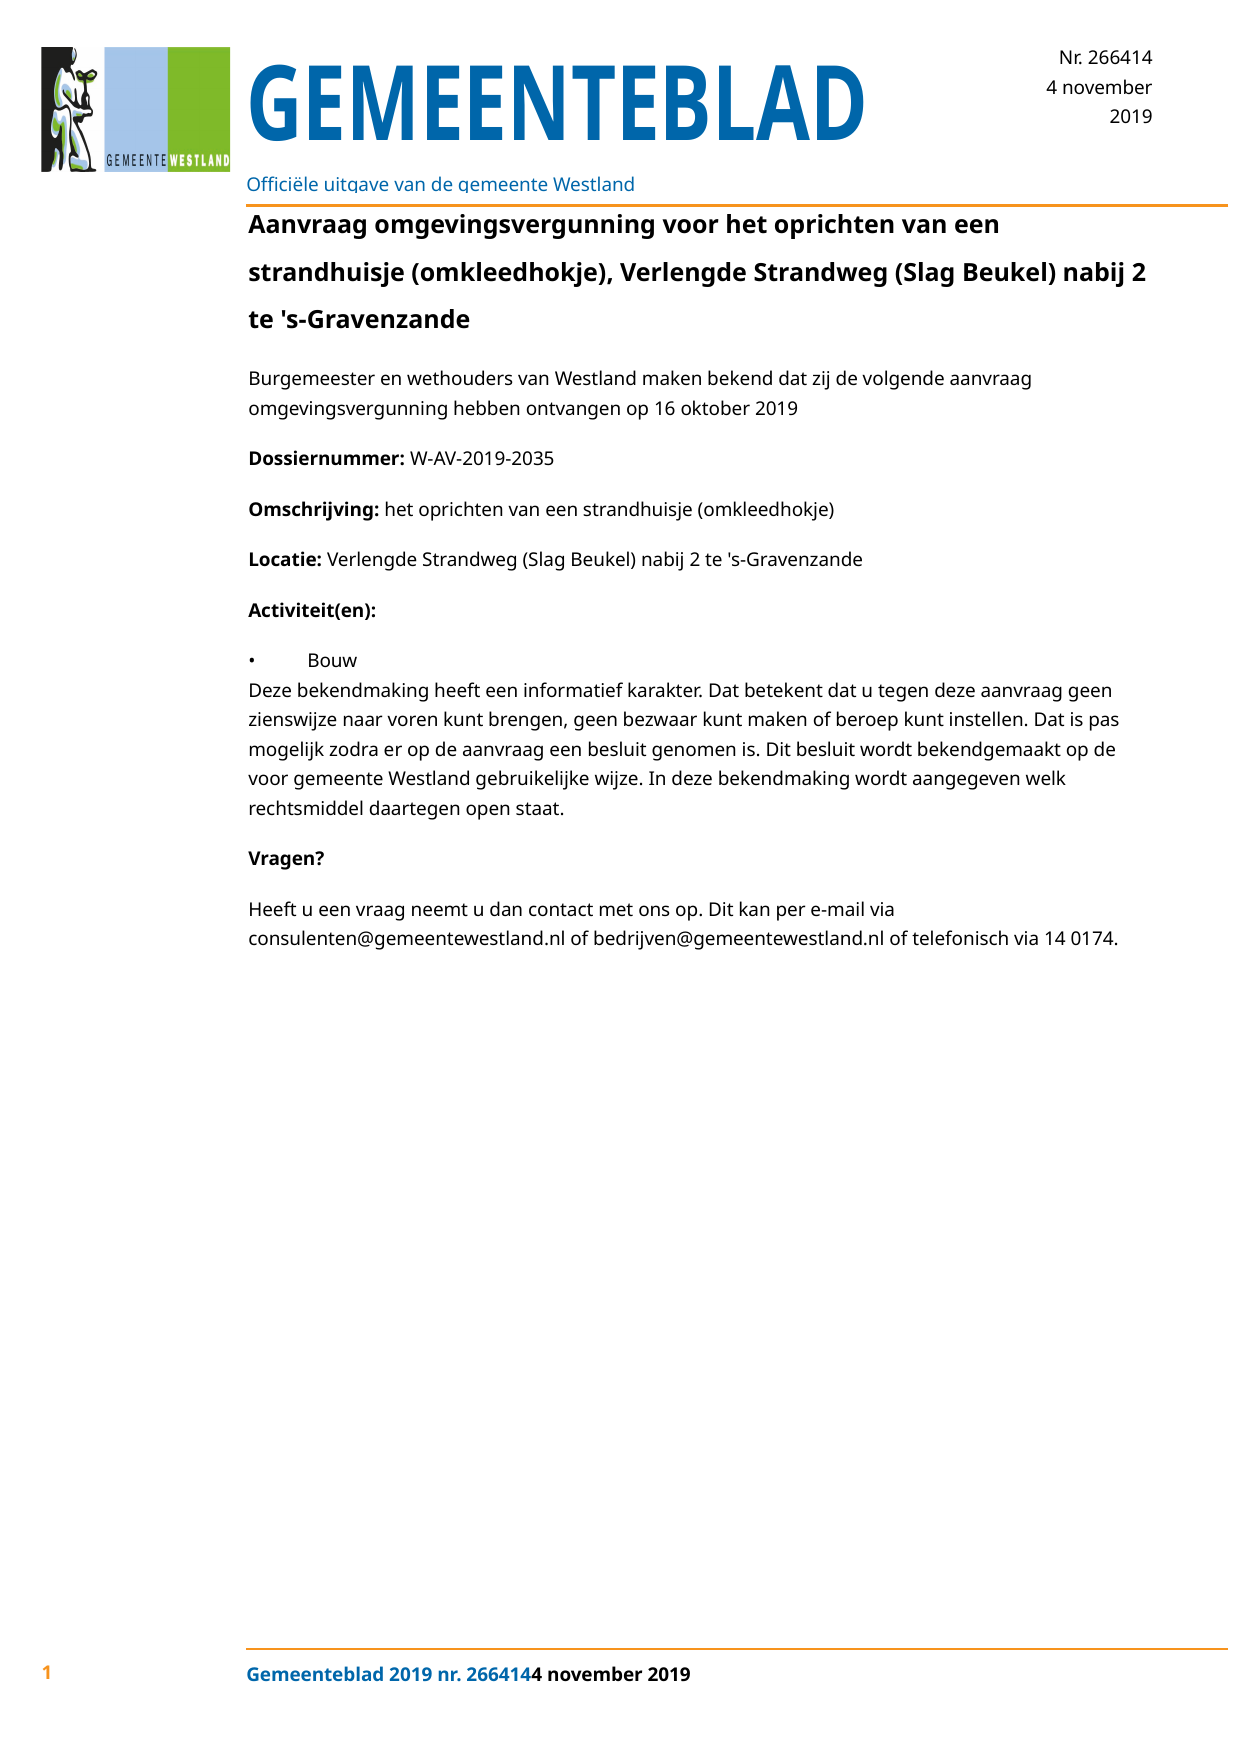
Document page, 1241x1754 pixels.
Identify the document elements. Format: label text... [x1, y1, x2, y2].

text Dossiernummer: W-AV-2019-2035 [248, 446, 1152, 471]
text Activiteit(en): [248, 597, 1152, 622]
text Omschrijving: het oprichten van een strandhuisje (omkleedhokje) [248, 496, 1152, 522]
text Vragen? [248, 846, 1152, 871]
text Heeft u een vraag neemt u dan contact met ons op. Dit kan per e-mail via consulenten@gemeentewestland.nl of bedrijven@gemeentewestland.nl of telefonisch via 14 0174. [248, 896, 1152, 951]
text Locatie: Verlengde Strandweg (Slag Beukel) nabij 2 te 's-Gravenzande [248, 546, 1152, 572]
picture [41, 47, 231, 172]
text Deze bekendmaking heeft een informatief karakter. Dat betekent dat u tegen deze aanvraag geen zienswijze naar voren kunt brengen, geen bezwaar kunt maken of beroep kunt instellen. Dat is pas mogelijk zodra er op de aanvraag een besluit genomen is. Dit besluit wordt bekendgemaakt op de voor gemeente Westland gebruikelijke wijze. In deze bekendmaking wordt aangegeven welk rechtsmiddel daartegen open staat. [248, 677, 1152, 821]
list Bouw [248, 647, 1152, 673]
text Burgemeester en wethouders van Westland maken bekend dat zij de volgende aanvraag omgevingsvergunning hebben ontvangen op 16 oktober 2019 [248, 366, 1152, 421]
text Aanvraag omgevingsvergunning voor het oprichten van een strandhuisje (omkleedhokje), Verlengde Strandweg (Slag Beukel) nabij 2 te 's-Gravenzande [248, 207, 1152, 336]
